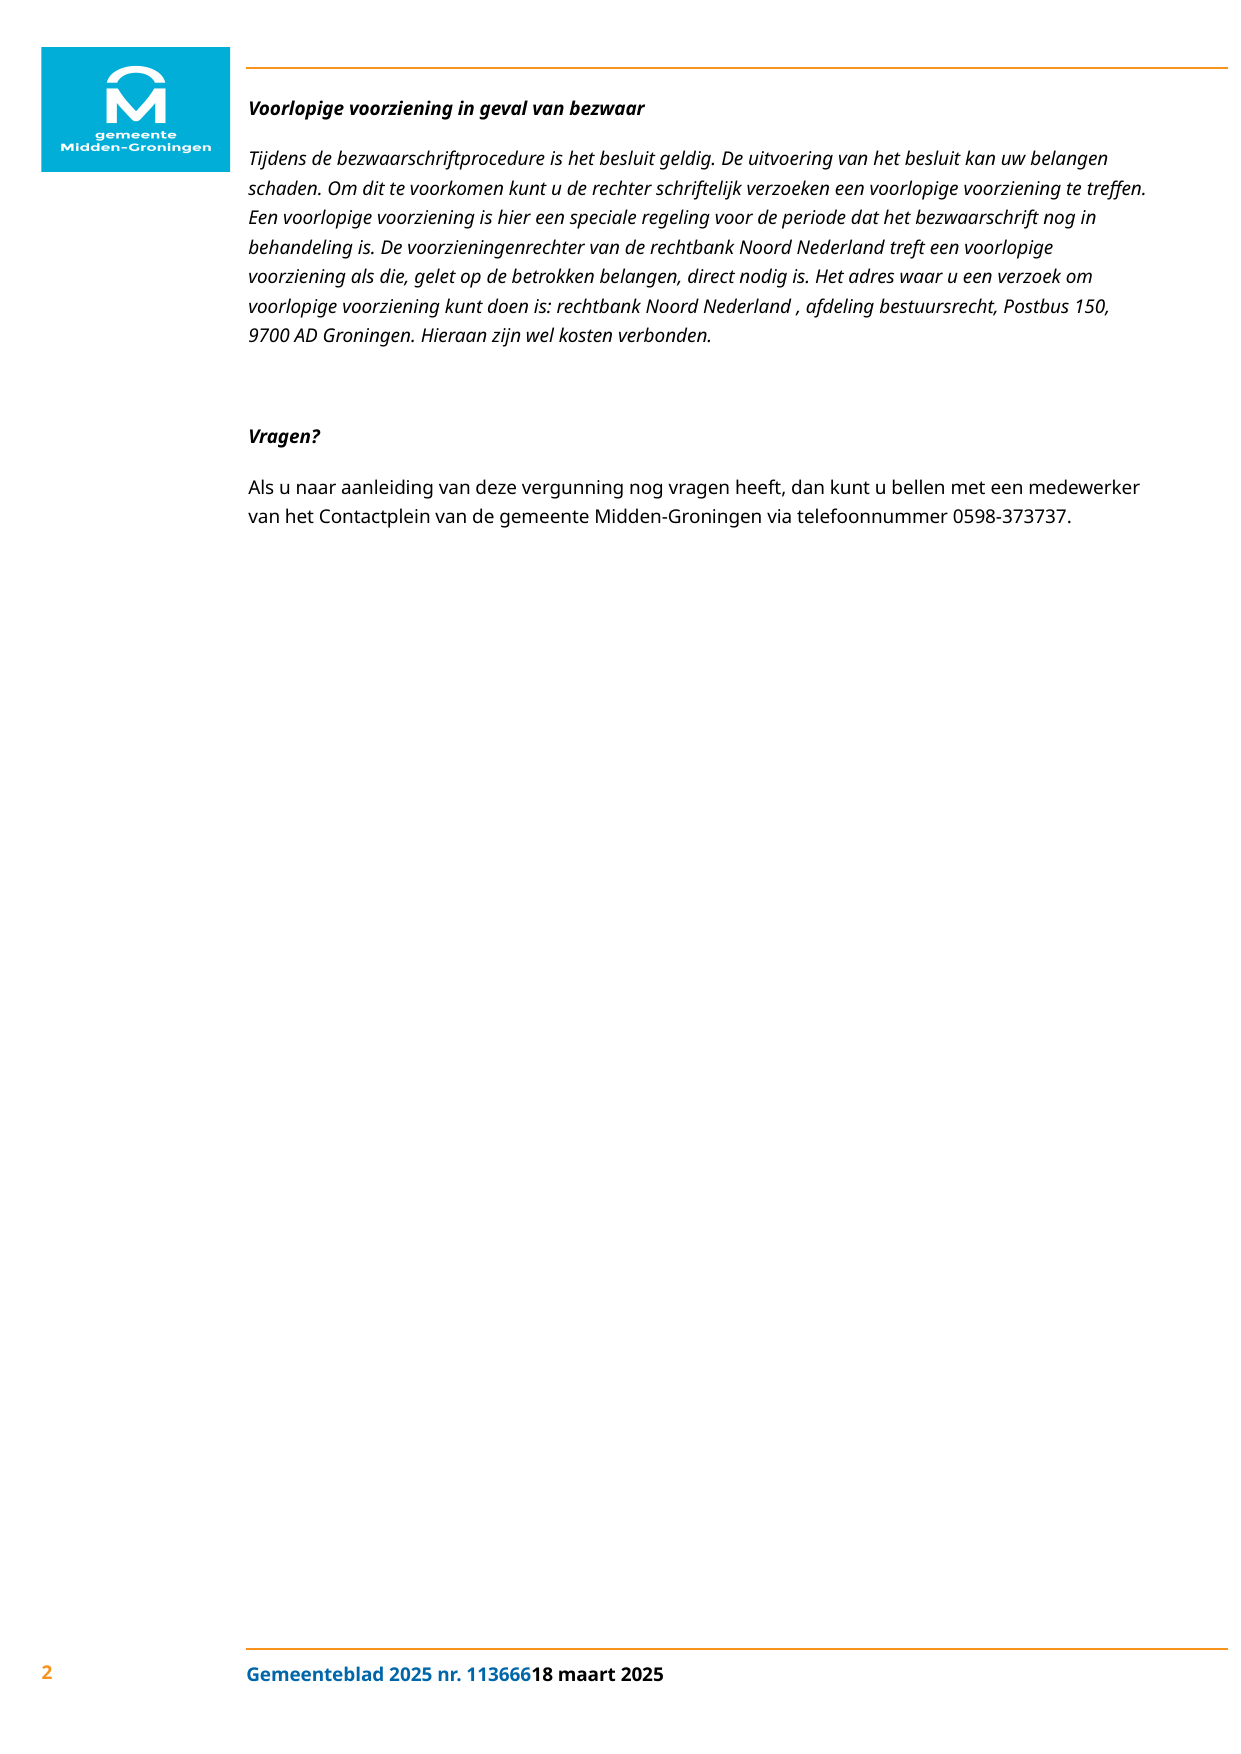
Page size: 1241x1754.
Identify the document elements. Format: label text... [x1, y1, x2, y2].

text Als u naar aanleiding van deze vergunning nog vragen heeft, dan kunt u bellen met een medewerker van het Contactplein van de gemeente Midden-Groningen via telefoonnummer 0598-373737. [248, 474, 1152, 529]
picture [184, 146, 190, 153]
text Tijdens de bezwaarschriftprocedure is het besluit geldig. De uitvoering van het besluit kan uw belangen schaden. Om dit te voorkomen kunt u de rechter schriftelijk verzoeken een voorlopige voorziening te treffen. Een voorlopige voorziening is hier een speciale regeling voor de periode dat het bezwaarschrift nog in behandeling is. De voorzieningenrechter van de rechtbank Noord Nederland treft een voorlopige voorziening als die, gelet op de betrokken belangen, direct nodig is. Het adres waar u een verzoek om voorlopige voorziening kunt doen is: rechtbank Noord Nederland , afdeling bestuursrecht, Postbus 150, 9700 AD Groningen. Hieraan zijn wel kosten verbonden. [248, 145, 1152, 348]
text Vragen? [248, 423, 1152, 449]
picture [108, 66, 164, 82]
picture [107, 89, 165, 122]
text Voorlopige voorziening in geval van bezwaar [248, 95, 1152, 121]
